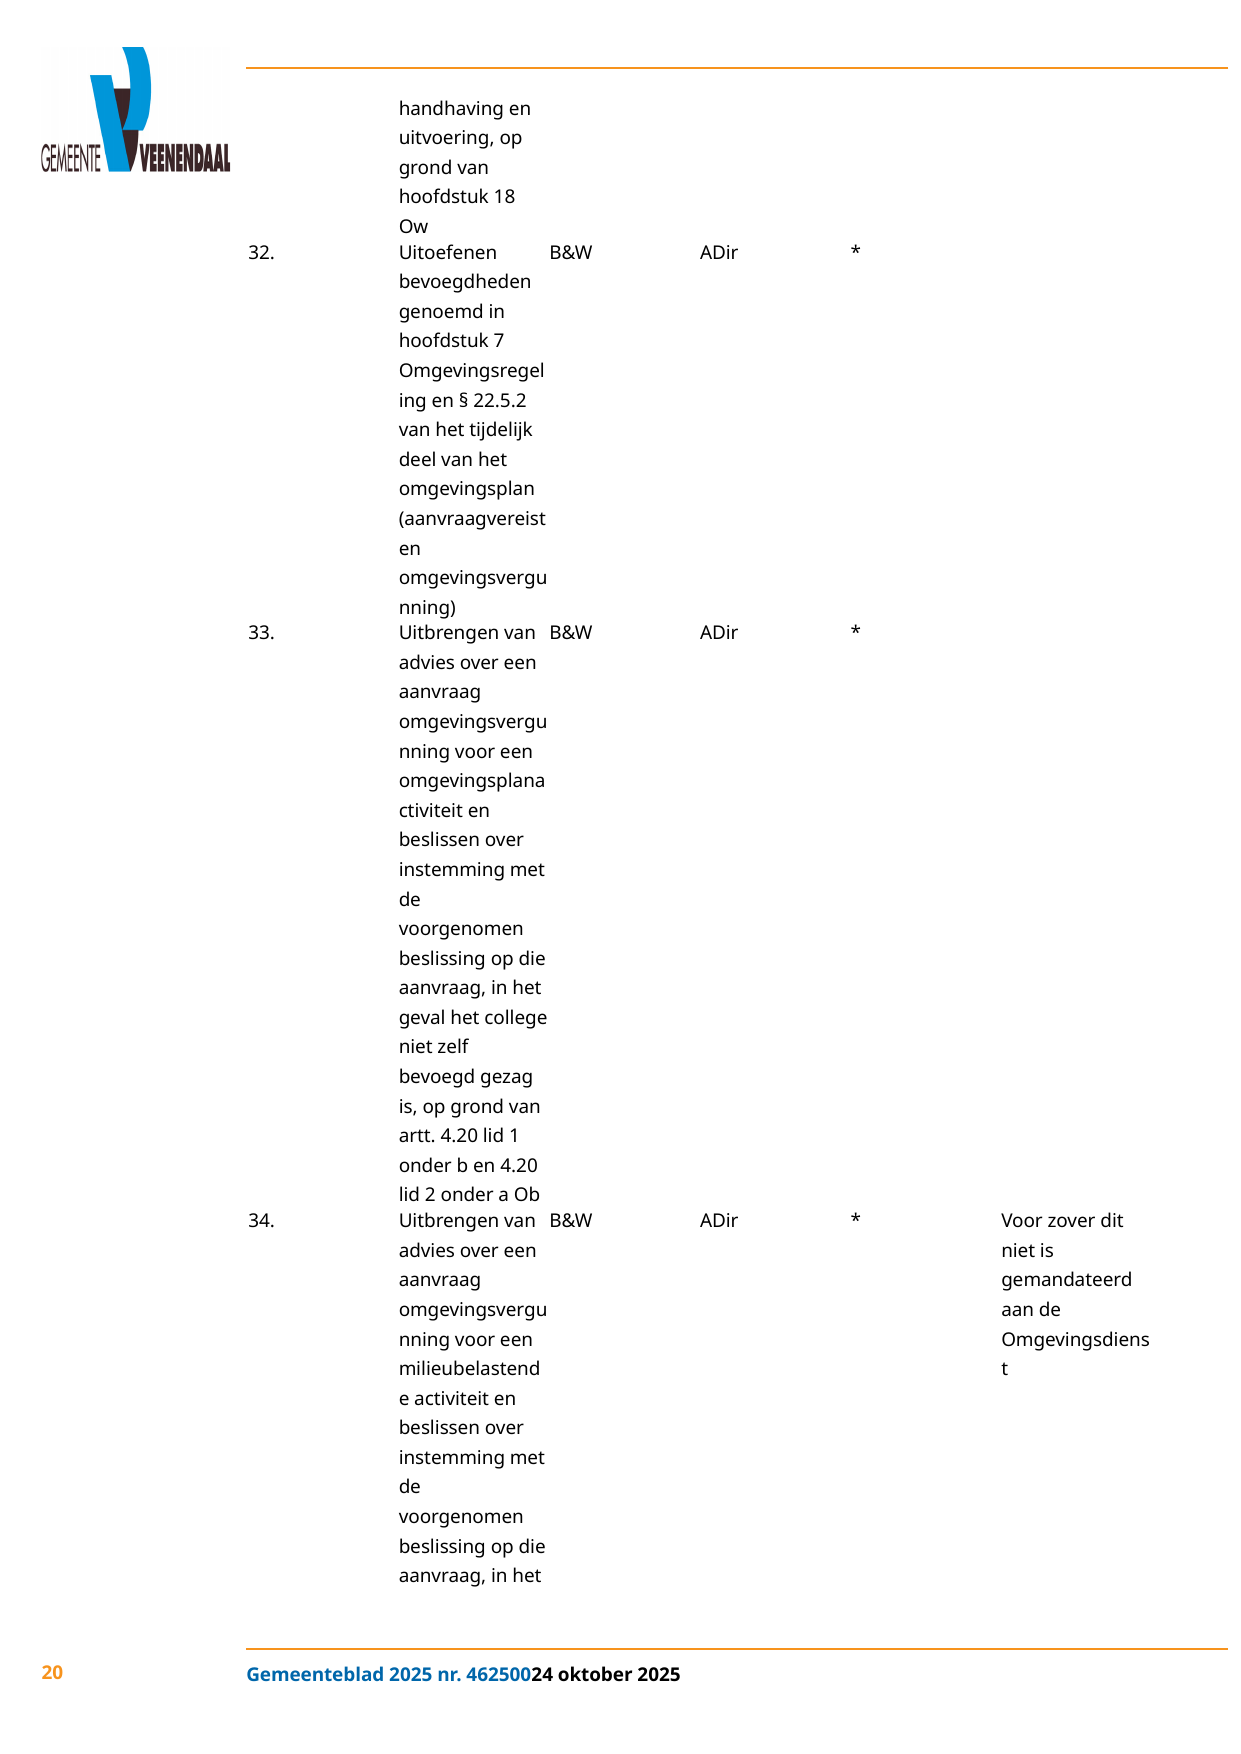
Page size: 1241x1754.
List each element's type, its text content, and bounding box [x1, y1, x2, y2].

table_cell [1001, 95, 1152, 239]
table_cell ADir [700, 620, 850, 1207]
table_cell handhaving en uitvoering, op grond van hoofdstuk 18 Ow [399, 95, 549, 239]
table_cell [1001, 239, 1152, 619]
table_cell Uitbrengen van advies over een aanvraag omgevingsvergunning voor een omgevingsplanactiviteit en beslissen over instemming met de voorgenomen beslissing op die aanvraag, in het geval het college niet zelf bevoegd gezag is, op grond van artt. 4.20 lid 1 onder b en 4.20 lid 2 onder a Ob [399, 620, 549, 1207]
table_cell * [850, 620, 1001, 1207]
table_cell [549, 95, 700, 239]
table_cell [248, 620, 398, 1207]
table_cell [248, 239, 398, 619]
table_cell ADir [700, 239, 850, 619]
picture [123, 47, 231, 172]
table_cell Uitoefenen bevoegdheden genoemd in hoofdstuk 7 Omgevingsregeling en § 22.5.2 van het tijdelijk deel van het omgevingsplan (aanvraagvereisten omgevingsvergunning) [399, 239, 549, 619]
table_cell B&W [549, 620, 700, 1207]
table_cell Voor zover dit niet is gemandateerd aan de Omgevingsdienst [1001, 1208, 1152, 1588]
table_cell [1001, 620, 1152, 1207]
table_cell B&W [549, 1208, 700, 1588]
table_cell [248, 1208, 398, 1588]
table_cell [248, 95, 398, 239]
table_cell ADir [700, 1208, 850, 1588]
table_cell * [850, 1208, 1001, 1588]
table_cell * [850, 239, 1001, 619]
table_cell [700, 95, 850, 239]
table_cell [850, 95, 1001, 239]
table_cell B&W [549, 239, 700, 619]
table_cell Uitbrengen van advies over een aanvraag omgevingsvergunning voor een milieubelastende activiteit en beslissen over instemming met de voorgenomen beslissing op die aanvraag, in het [399, 1208, 549, 1588]
picture [41, 47, 130, 172]
